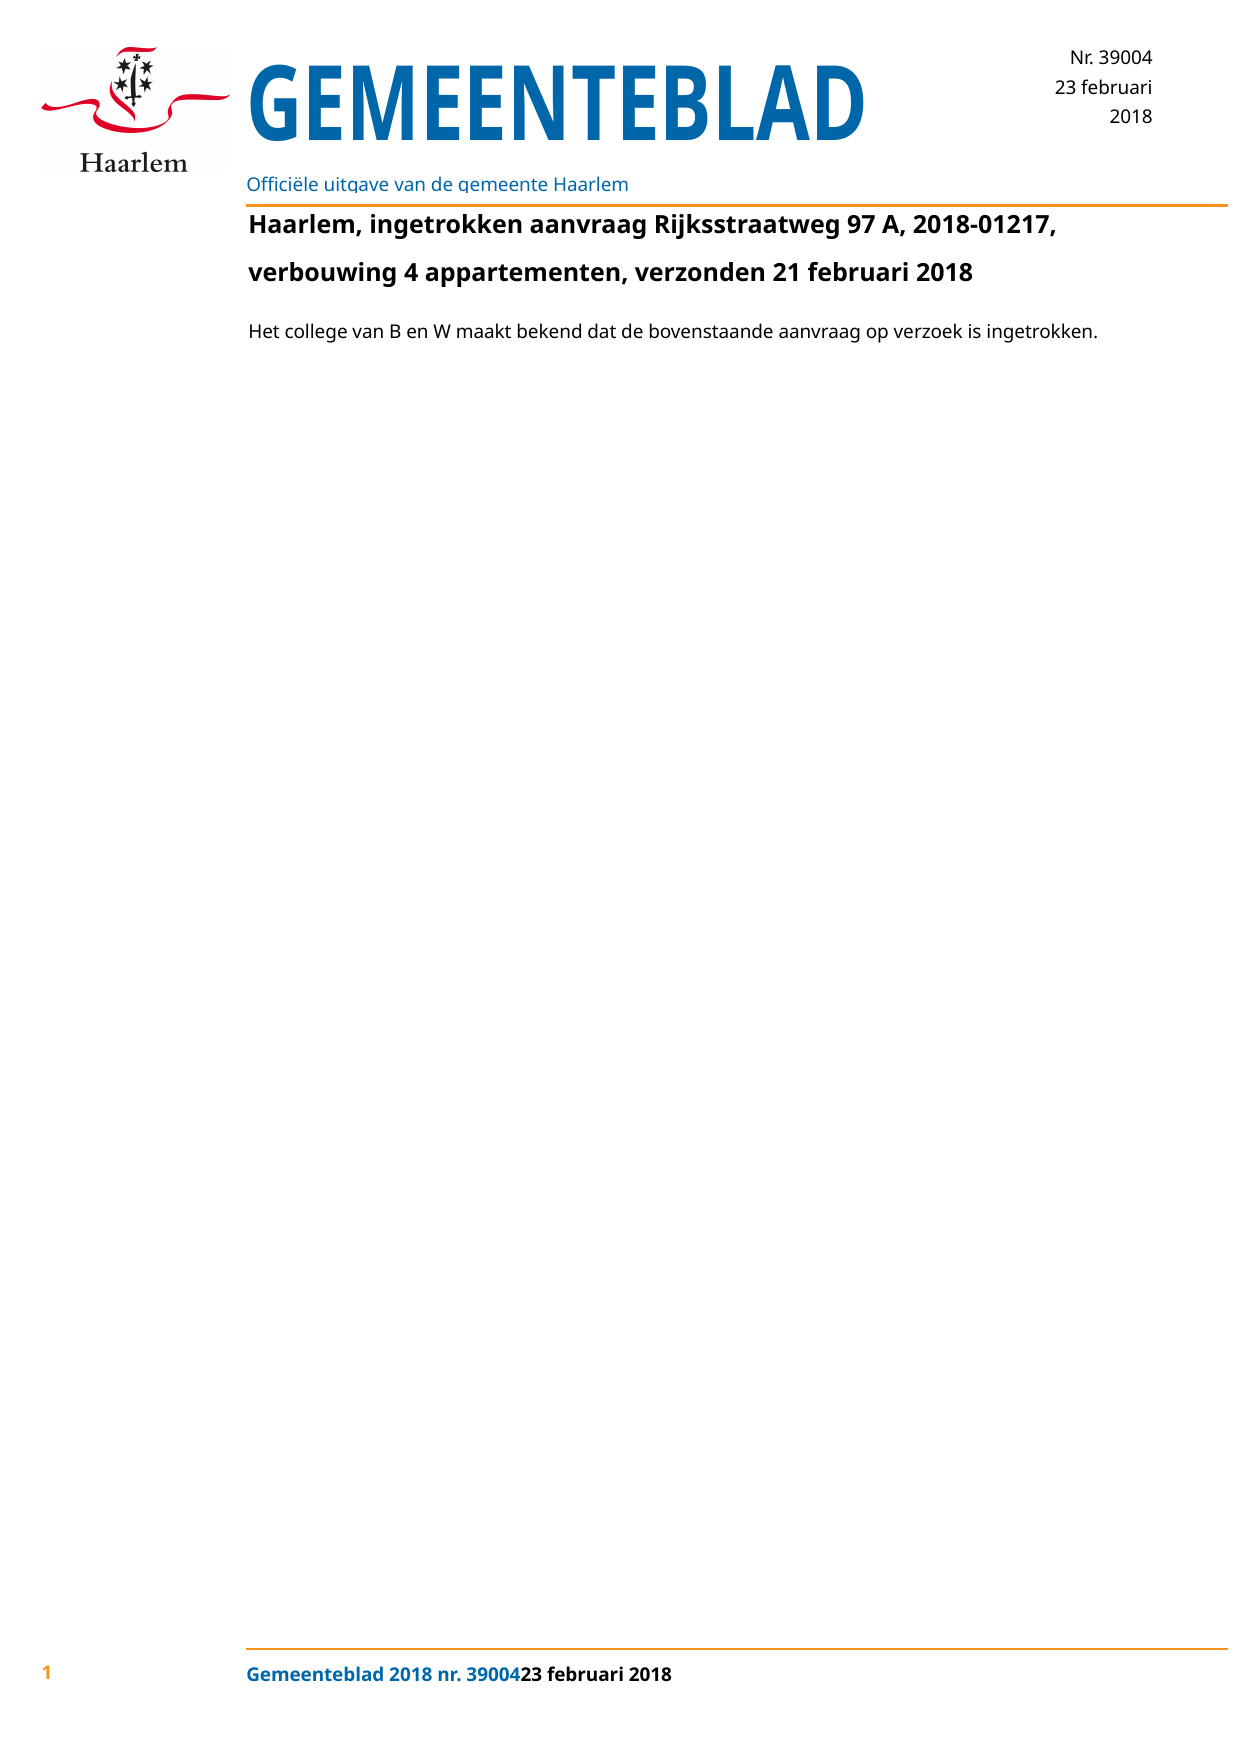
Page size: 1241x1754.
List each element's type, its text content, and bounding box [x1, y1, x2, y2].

picture [41, 47, 231, 172]
text Het college van B en W maakt bekend dat de bovenstaande aanvraag op verzoek is ingetrokken. [248, 318, 1152, 344]
text Haarlem, ingetrokken aanvraag Rijksstraatweg 97 A, 2018-01217, verbouwing 4 appartementen, verzonden 21 februari 2018 [248, 207, 1152, 288]
